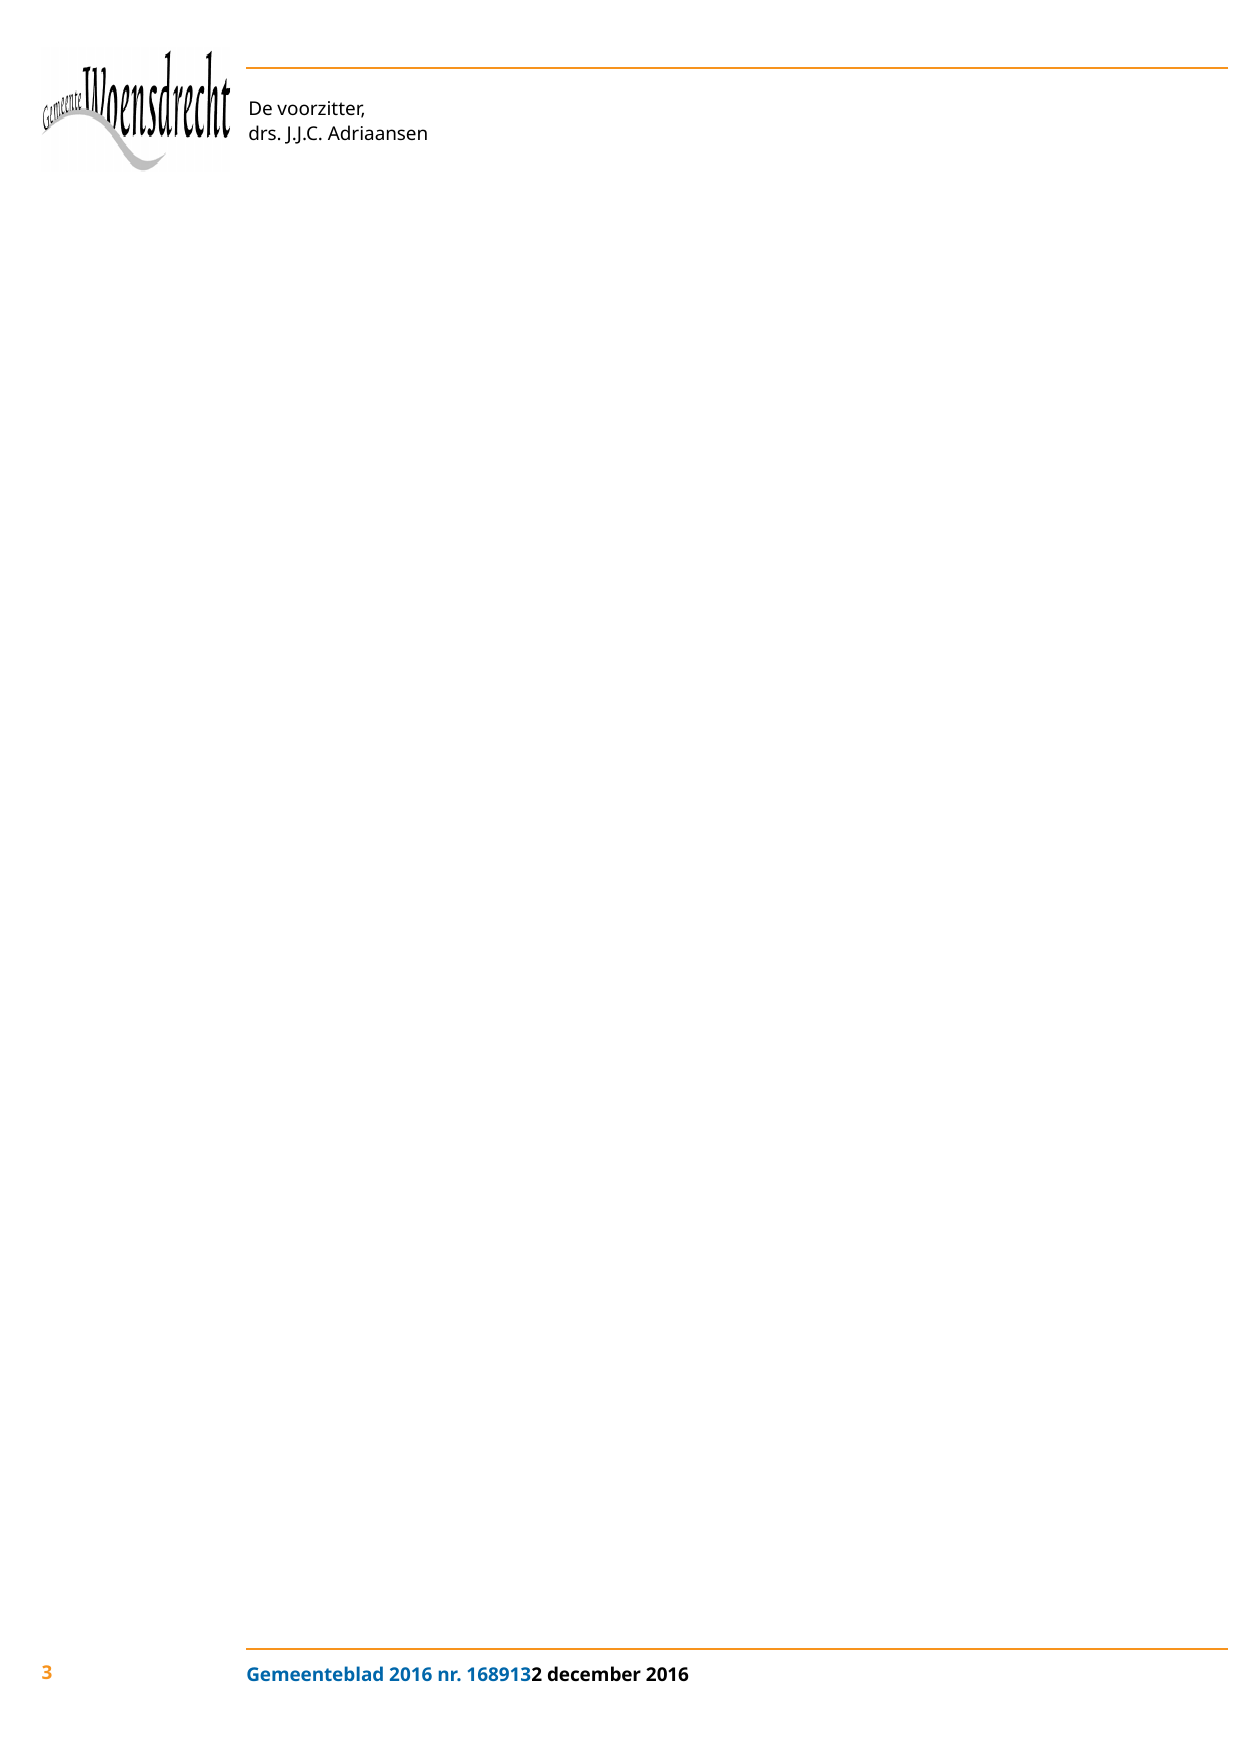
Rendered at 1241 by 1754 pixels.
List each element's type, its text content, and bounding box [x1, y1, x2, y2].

text drs. J.J.C. Adriaansen [248, 121, 1152, 146]
picture [41, 47, 231, 172]
text De voorzitter, [248, 95, 1152, 121]
